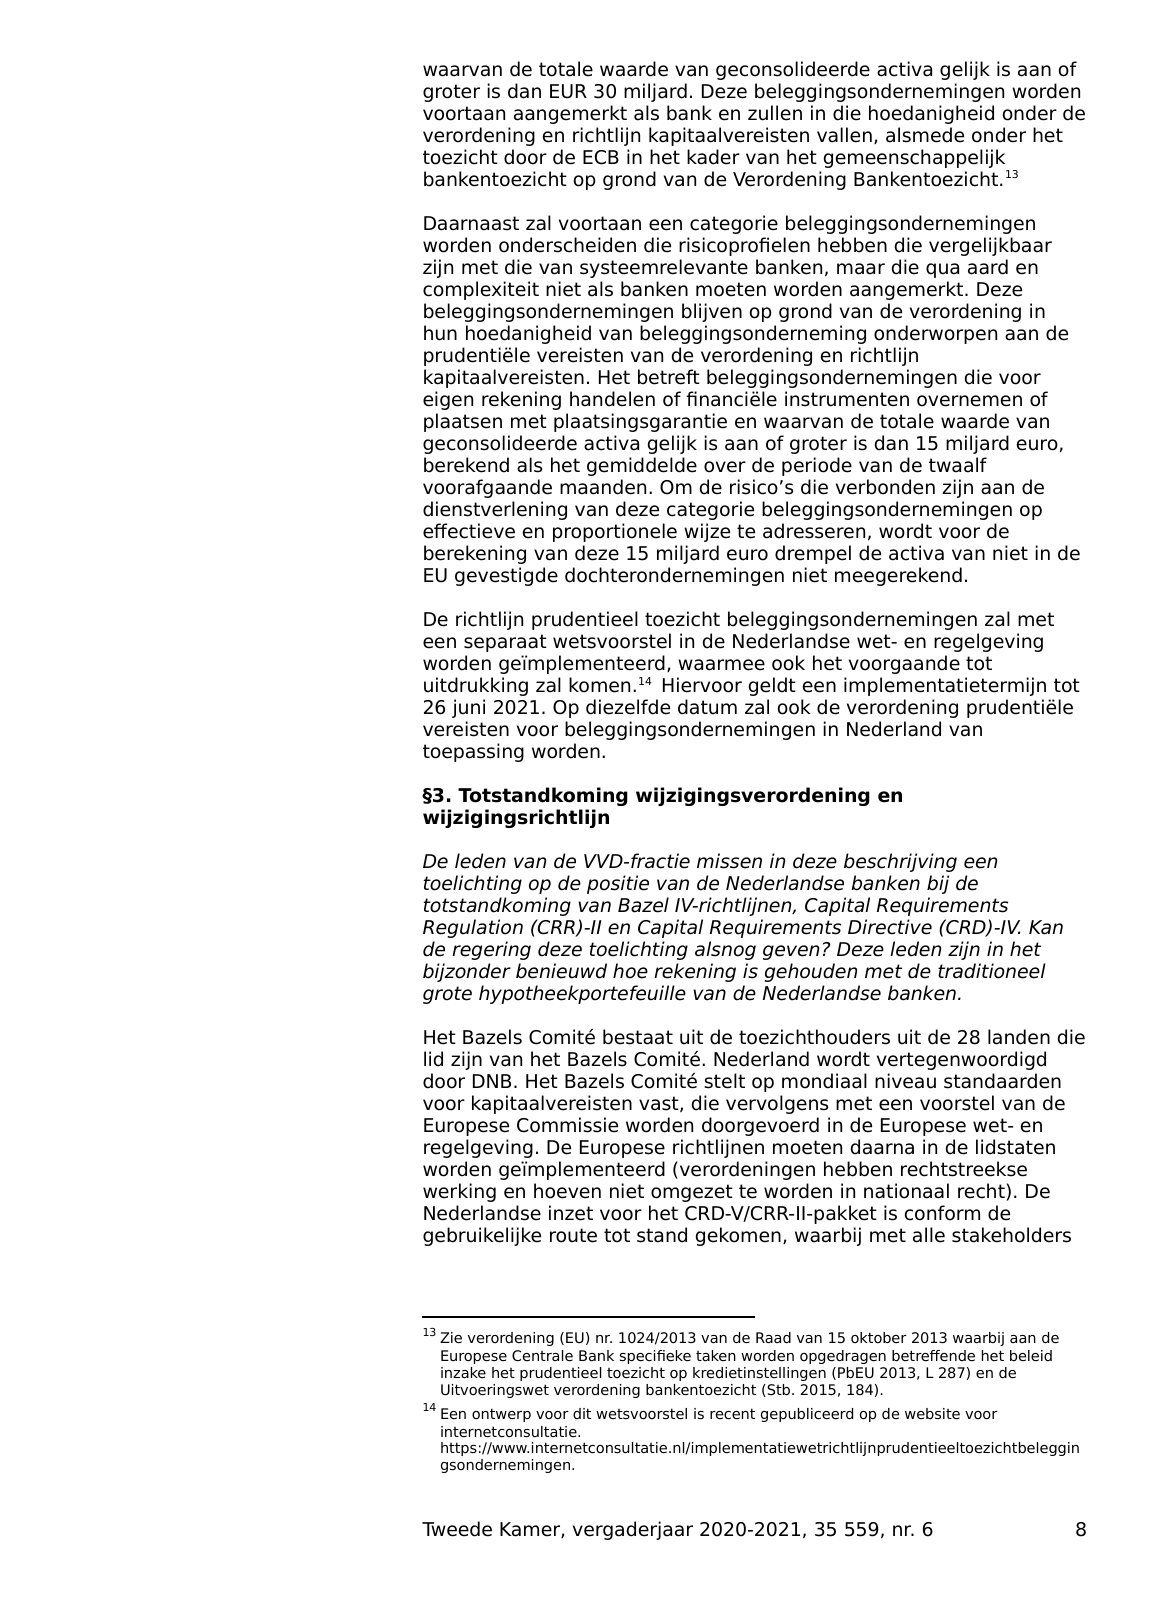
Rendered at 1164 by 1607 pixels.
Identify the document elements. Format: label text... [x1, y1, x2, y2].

text Een ontwerp voor dit wetsvoorstel is recent gepubliceerd op de website voor internetconsultatie. https://www.internetconsultatie.nl/implementatiewetrichtlijnprudentieeltoezichtbeleggingsondernemingen. [422, 1402, 1087, 1474]
text Het Bazels Comité bestaat uit de toezichthouders uit de 28 landen die lid zijn van het Bazels Comité. Nederland wordt vertegenwoordigd door DNB. Het Bazels Comité stelt op mondiaal niveau standaarden voor kapitaalvereisten vast, die vervolgens met een voorstel van de Europese Commissie worden doorgevoerd in de Europese wet- en regelgeving. De Europese richtlijnen moeten daarna in de lidstaten worden geïmplementeerd (verordeningen hebben rechtstreekse werking en hoeven niet omgezet te worden in nationaal recht). De Nederlandse inzet voor het CRD-V/CRR-II-pakket is conform de gebruikelijke route tot stand gekomen, waarbij met alle stakeholders [422, 1027, 1087, 1247]
text Zie verordening (EU) nr. 1024/2013 van de Raad van 15 oktober 2013 waarbij aan de Europese Centrale Bank specifieke taken worden opgedragen betreffende het beleid inzake het prudentieel toezicht op kredietinstellingen (PbEU 2013, L 287) en de Uitvoeringswet verordening bankentoezicht (Stb. 2015, 184). [422, 1326, 1087, 1399]
text waarvan de totale waarde van geconsolideerde activa gelijk is aan of groter is dan EUR 30 miljard. Deze beleggingsondernemingen worden voortaan aangemerkt als bank en zullen in die hoedanigheid onder de verordening en richtlijn kapitaalvereisten vallen, alsmede onder het toezicht door de ECB in het kader van het gemeenschappelijk bankentoezicht op grond van de Verordening Bankentoezicht. [422, 59, 1087, 191]
subtitle §3. Totstandkoming wijzigingsverordening en wijzigingsrichtlijn [422, 785, 1087, 829]
text Daarnaast zal voortaan een categorie beleggingsondernemingen worden onderscheiden die risicoprofielen hebben die vergelijkbaar zijn met die van systeemrelevante banken, maar die qua aard en complexiteit niet als banken moeten worden aangemerkt. Deze beleggingsondernemingen blijven op grond van de verordening in hun hoedanigheid van beleggingsonderneming onderworpen aan de prudentiële vereisten van de verordening en richtlijn kapitaalvereisten. Het betreft beleggingsondernemingen die voor eigen rekening handelen of financiële instrumenten overnemen of plaatsen met plaatsingsgarantie en waarvan de totale waarde van geconsolideerde activa gelijk is aan of groter is dan 15 miljard euro, berekend als het gemiddelde over de periode van de twaalf voorafgaande maanden. Om de risico’s die verbonden zijn aan de dienstverlening van deze categorie beleggingsondernemingen op effectieve en proportionele wijze te adresseren, wordt voor de berekening van deze 15 miljard euro drempel de activa van niet in de EU gevestigde dochterondernemingen niet meegerekend. [422, 213, 1087, 587]
text De leden van de VVD-fractie missen in deze beschrijving een toelichting op de positie van de Nederlandse banken bij de totstandkoming van Bazel IV-richtlijnen, Capital Requirements Regulation (CRR)-II en Capital Requirements Directive (CRD)-IV. Kan de regering deze toelichting alsnog geven? Deze leden zijn in het bijzonder benieuwd hoe rekening is gehouden met de traditioneel grote hypotheekportefeuille van de Nederlandse banken. [422, 851, 1087, 1005]
text De richtlijn prudentieel toezicht beleggingsondernemingen zal met een separaat wetsvoorstel in de Nederlandse wet- en regelgeving worden geïmplementeerd, waarmee ook het voorgaande tot uitdrukking zal komen. Hiervoor geldt een implementatietermijn tot 26 juni 2021. Op diezelfde datum zal ook de verordening prudentiële vereisten voor beleggingsondernemingen in Nederland van toepassing worden. [422, 609, 1087, 763]
